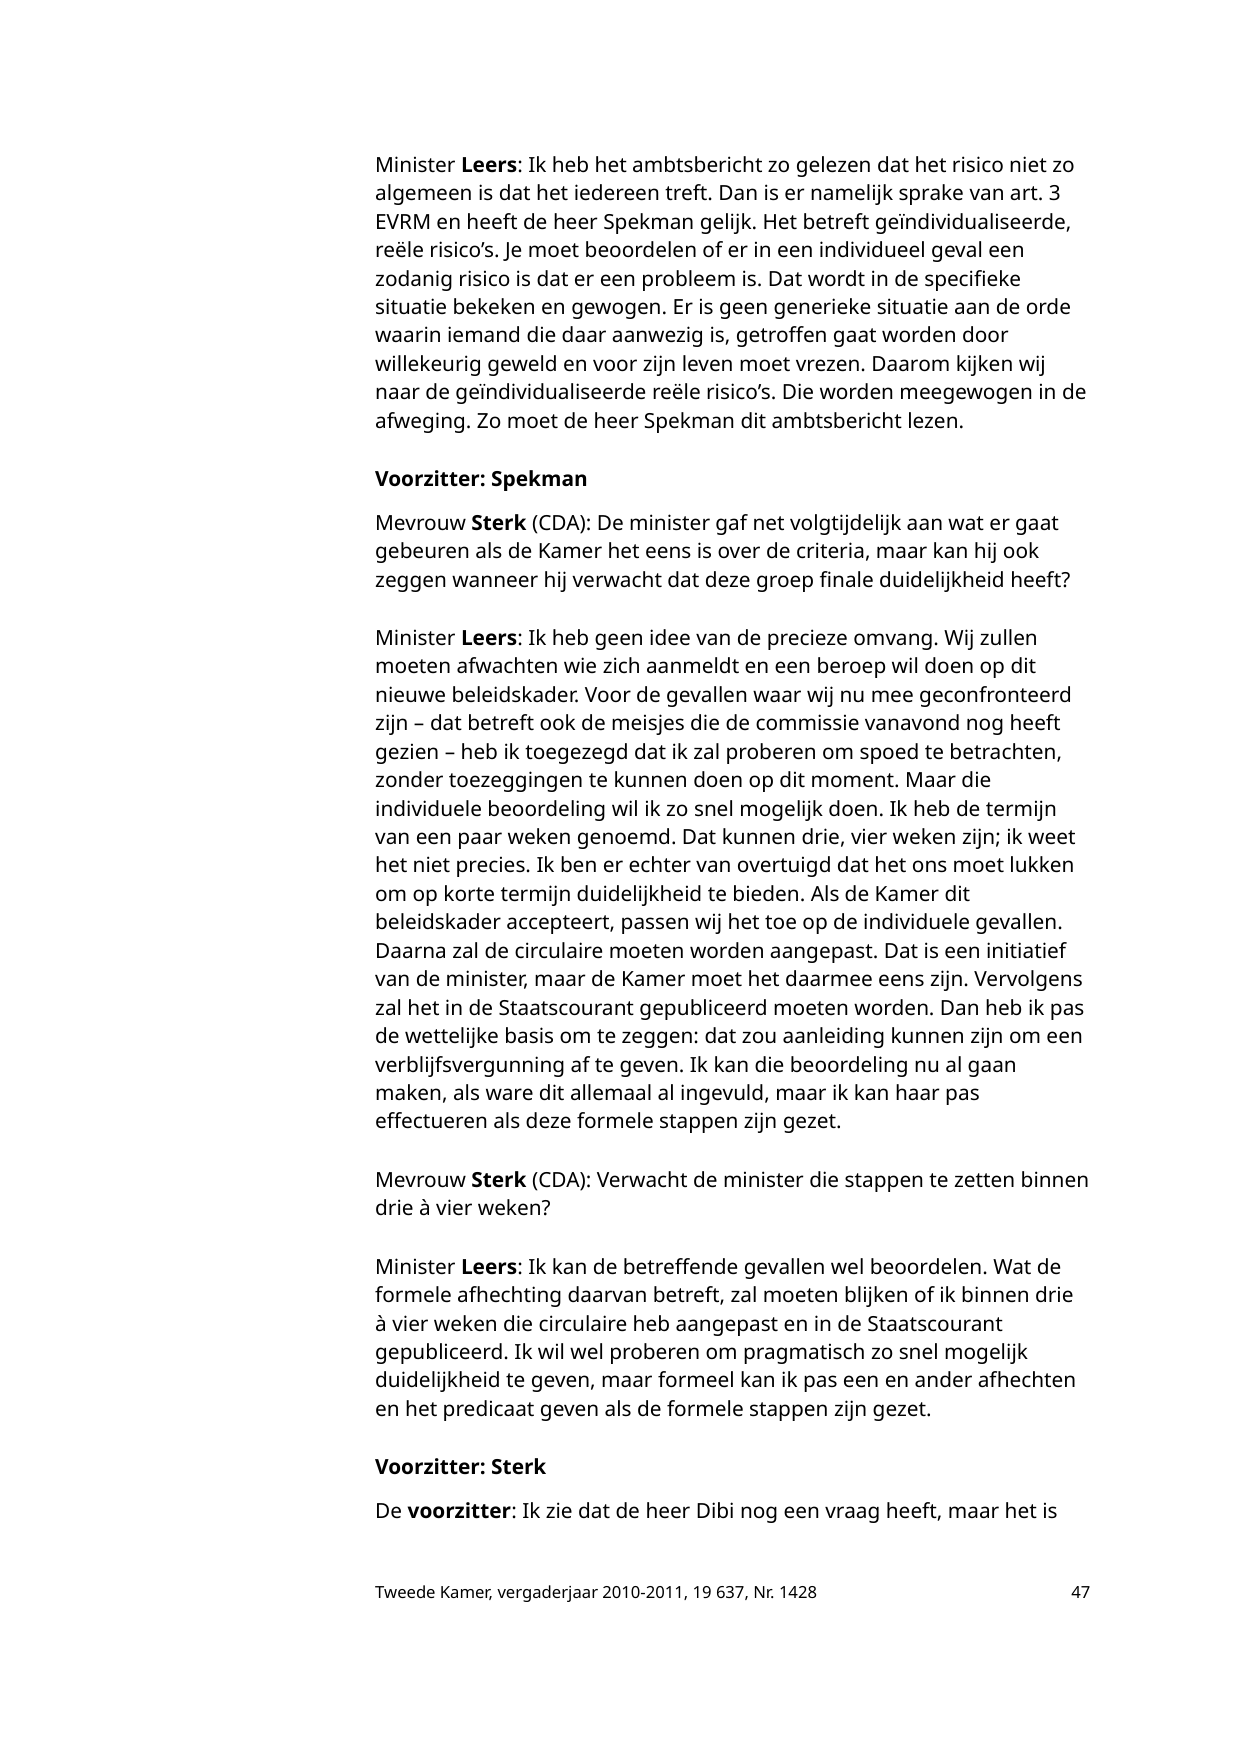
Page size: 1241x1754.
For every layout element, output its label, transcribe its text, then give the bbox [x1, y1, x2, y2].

text Mevrouw Sterk (CDA): Verwacht de minister die stappen te zetten binnen drie à vier weken? [375, 1165, 1090, 1222]
text De voorzitter: Ik zie dat de heer Dibi nog een vraag heeft, maar het is [375, 1496, 1090, 1524]
text Voorzitter: Sterk [375, 1452, 1090, 1481]
text Voorzitter: Spekman [375, 464, 1090, 493]
text Minister Leers: Ik kan de betreffende gevallen wel beoordelen. Wat de formele afhechting daarvan betreft, zal moeten blijken of ik binnen drie à vier weken die circulaire heb aangepast en in de Staatscourant gepubliceerd. Ik wil wel proberen om pragmatisch zo snel mogelijk duidelijkheid te geven, maar formeel kan ik pas een en ander afhechten en het predicaat geven als de formele stappen zijn gezet. [375, 1252, 1090, 1422]
text Mevrouw Sterk (CDA): De minister gaf net volgtijdelijk aan wat er gaat gebeuren als de Kamer het eens is over de criteria, maar kan hij ook zeggen wanneer hij verwacht dat deze groep finale duidelijkheid heeft? [375, 508, 1090, 593]
text Minister Leers: Ik heb geen idee van de precieze omvang. Wij zullen moeten afwachten wie zich aanmeldt en een beroep wil doen op dit nieuwe beleidskader. Voor de gevallen waar wij nu mee geconfronteerd zijn – dat betreft ook de meisjes die de commissie vanavond nog heeft gezien – heb ik toegezegd dat ik zal proberen om spoed te betrachten, zonder toezeggingen te kunnen doen op dit moment. Maar die individuele beoordeling wil ik zo snel mogelijk doen. Ik heb de termijn van een paar weken genoemd. Dat kunnen drie, vier weken zijn; ik weet het niet precies. Ik ben er echter van overtuigd dat het ons moet lukken om op korte termijn duidelijkheid te bieden. Als de Kamer dit beleidskader accepteert, passen wij het toe op de individuele gevallen. Daarna zal de circulaire moeten worden aangepast. Dat is een initiatief van de minister, maar de Kamer moet het daarmee eens zijn. Vervolgens zal het in de Staatscourant gepubliceerd moeten worden. Dan heb ik pas de wettelijke basis om te zeggen: dat zou aanleiding kunnen zijn om een verblijfsvergunning af te geven. Ik kan die beoordeling nu al gaan maken, als ware dit allemaal al ingevuld, maar ik kan haar pas effectueren als deze formele stappen zijn gezet. [375, 623, 1090, 1135]
text Minister Leers: Ik heb het ambtsbericht zo gelezen dat het risico niet zo algemeen is dat het iedereen treft. Dan is er namelijk sprake van art. 3 EVRM en heeft de heer Spekman gelijk. Het betreft geïndividualiseerde, reële risico’s. Je moet beoordelen of er in een individueel geval een zodanig risico is dat er een probleem is. Dat wordt in de specifieke situatie bekeken en gewogen. Er is geen generieke situatie aan de orde waarin iemand die daar aanwezig is, getroffen gaat worden door willekeurig geweld en voor zijn leven moet vrezen. Daarom kijken wij naar de geïndividualiseerde reële risico’s. Die worden meegewogen in de afweging. Zo moet de heer Spekman dit ambtsbericht lezen. [375, 150, 1090, 434]
